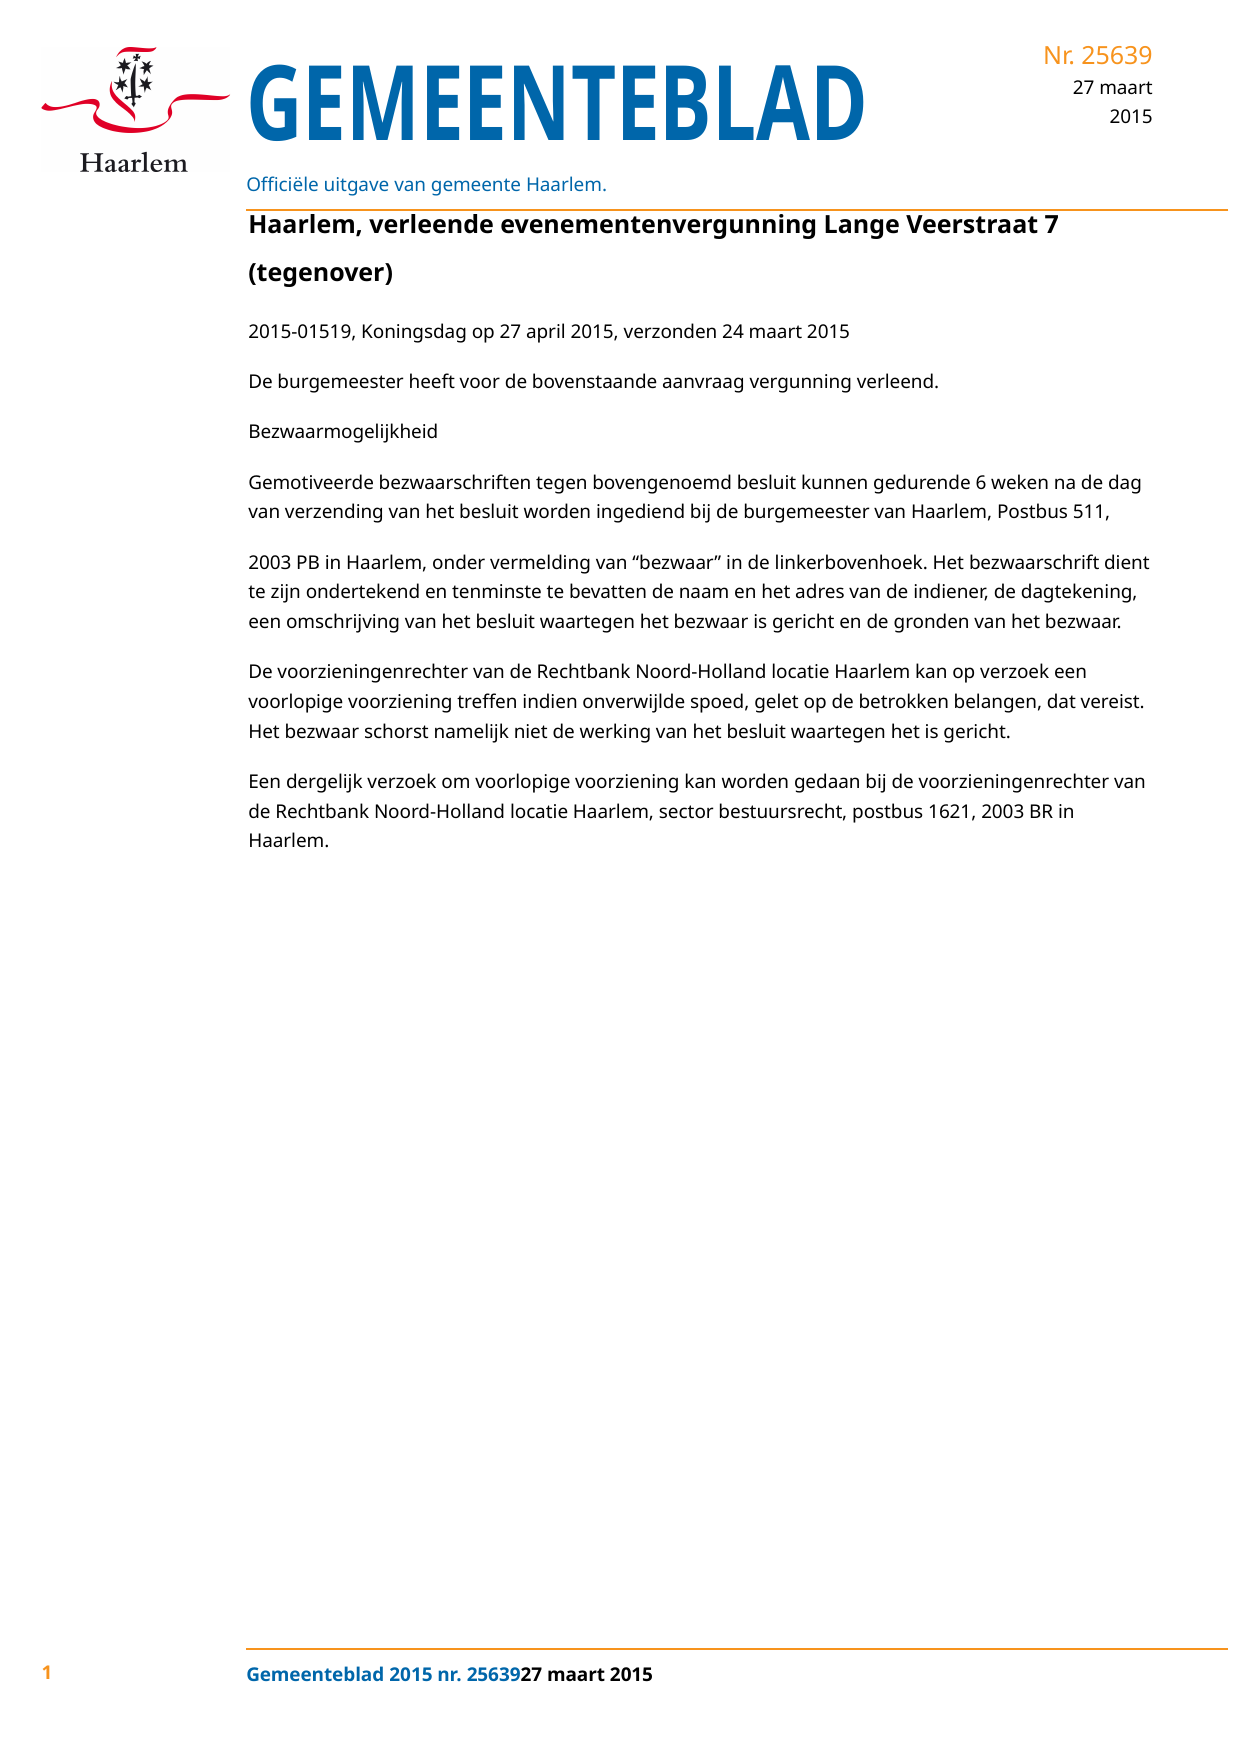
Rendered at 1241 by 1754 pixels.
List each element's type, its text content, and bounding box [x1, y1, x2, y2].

text Bezwaarmogelijkheid [248, 419, 1152, 444]
text Een dergelijk verzoek om voorlopige voorziening kan worden gedaan bij de voorzieningenrechter van de Rechtbank Noord-Holland locatie Haarlem, sector bestuursrecht, postbus 1621, 2003 BR in Haarlem. [248, 768, 1152, 853]
text De burgemeester heeft voor de bovenstaande aanvraag vergunning verleend. [248, 368, 1152, 394]
picture [41, 47, 231, 172]
text Haarlem, verleende evenementenvergunning Lange Veerstraat 7 (tegenover) [248, 211, 1152, 288]
text 2003 PB in Haarlem, onder vermelding van “bezwaar” in de linkerbovenhoek. Het bezwaarschrift dient te zijn ondertekend en tenminste te bevatten de naam en het adres van de indiener, de dagtekening, een omschrijving van het besluit waartegen het bezwaar is gericht en de gronden van het bezwaar. [248, 549, 1152, 634]
text 2015-01519, Koningsdag op 27 april 2015, verzonden 24 maart 2015 [248, 318, 1152, 344]
text Gemotiveerde bezwaarschriften tegen bovengenoemd besluit kunnen gedurende 6 weken na de dag van verzending van het besluit worden ingediend bij de burgemeester van Haarlem, Postbus 511, [248, 469, 1152, 524]
text De voorzieningenrechter van de Rechtbank Noord-Holland locatie Haarlem kan op verzoek een voorlopige voorziening treffen indien onverwijlde spoed, gelet op de betrokken belangen, dat vereist. Het bezwaar schorst namelijk niet de werking van het besluit waartegen het is gericht. [248, 659, 1152, 744]
